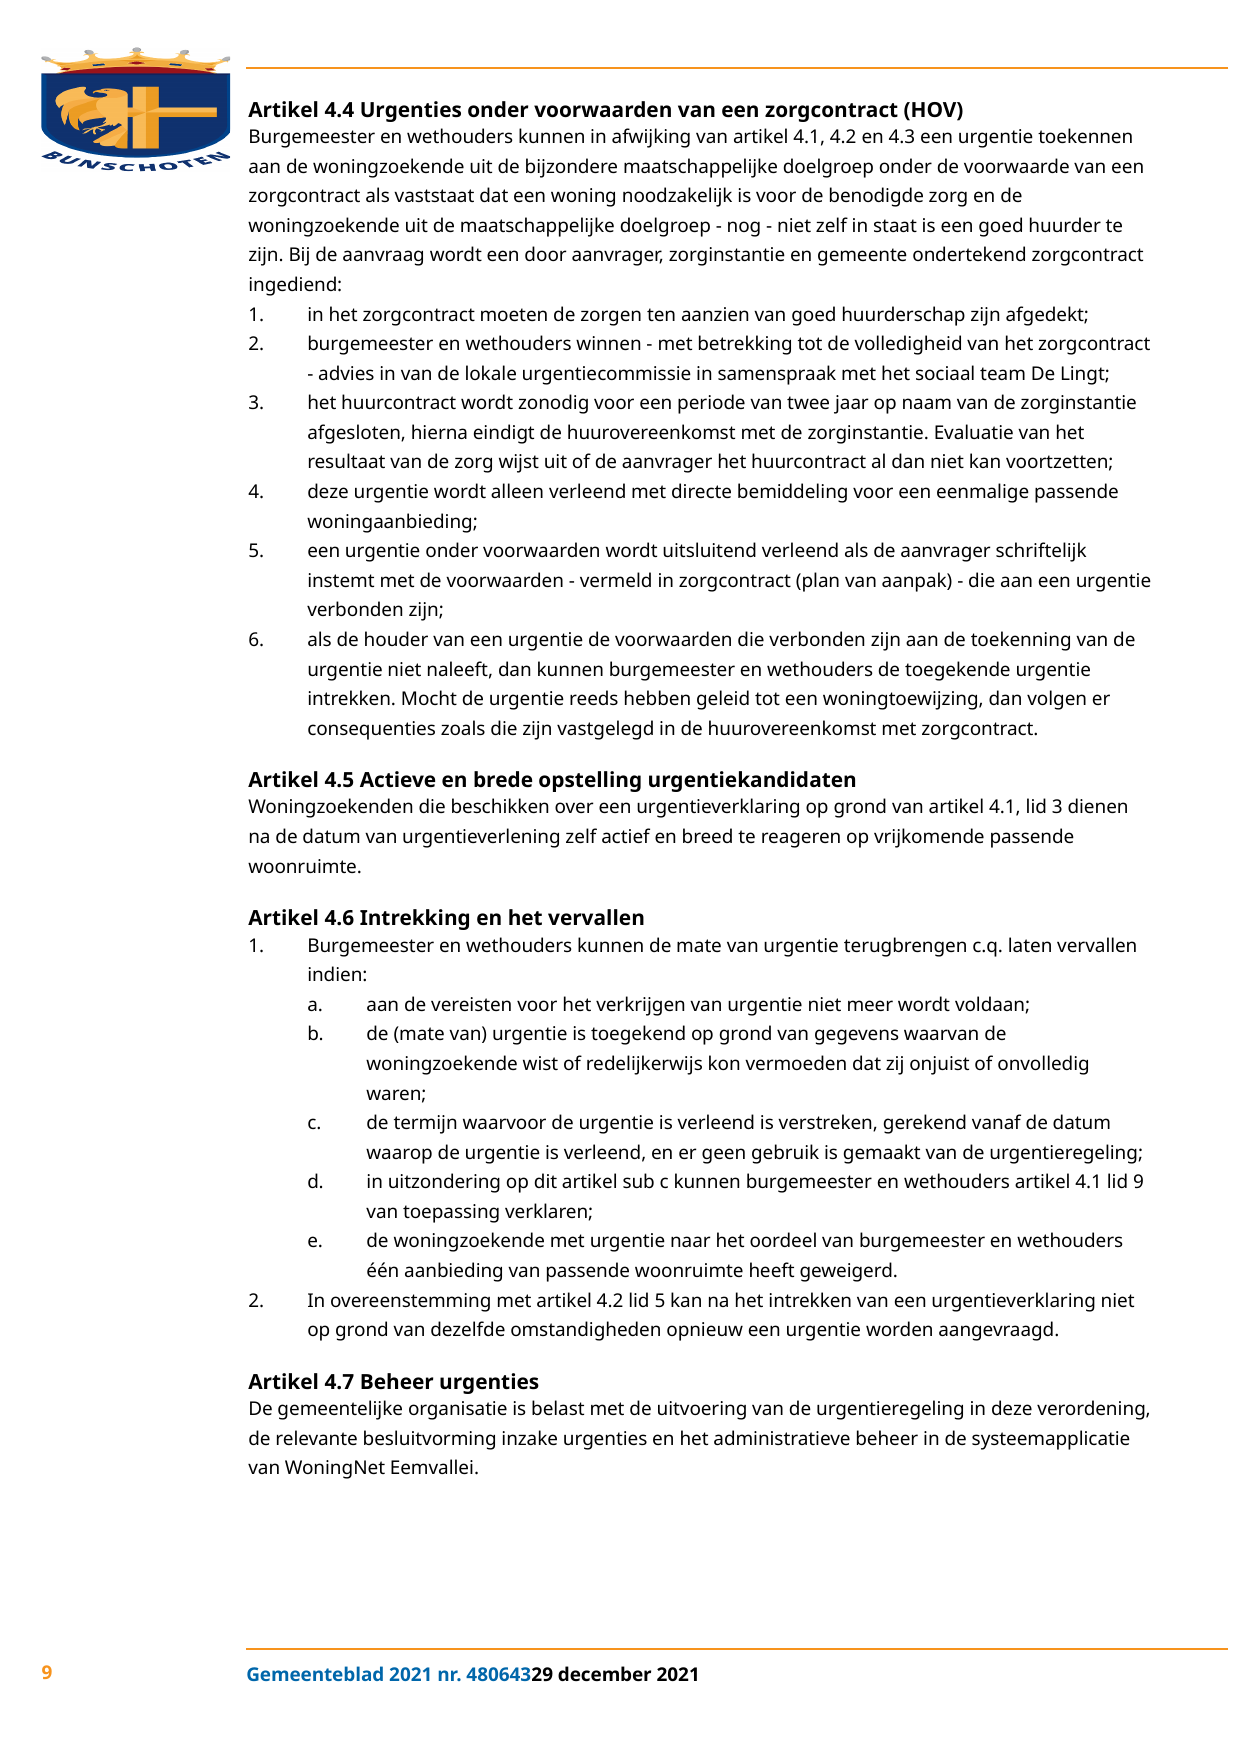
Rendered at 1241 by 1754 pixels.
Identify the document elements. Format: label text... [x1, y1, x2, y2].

list deze urgentie wordt alleen verleend met directe bemiddeling voor een eenmalige passende woningaanbieding; [248, 478, 1152, 533]
list de (mate van) urgentie is toegekend op grond van gegevens waarvan de woningzoekende wist of redelijkerwijs kon vermoeden dat zij onjuist of onvolledig waren; [307, 1021, 1152, 1105]
list In overeenstemming met artikel 4.2 lid 5 kan na het intrekken van een urgentieverklaring niet op grond van dezelfde omstandigheden opnieuw een urgentie worden aangevraagd. [248, 1287, 1152, 1342]
list de woningzoekende met urgentie naar het oordeel van burgemeester en wethouders één aanbieding van passende woonruimte heeft geweigerd. [307, 1228, 1152, 1283]
list Burgemeester en wethouders kunnen de mate van urgentie terugbrengen c.q. laten vervallen indien: [248, 932, 1152, 987]
list in uitzondering op dit artikel sub c kunnen burgemeester en wethouders artikel 4.1 lid 9 van toepassing verklaren; [307, 1168, 1152, 1224]
list in het zorgcontract moeten de zorgen ten aanzien van goed huurderschap zijn afgedekt; [248, 301, 1152, 326]
list een urgentie onder voorwaarden wordt uitsluitend verleend als de aanvrager schriftelijk instemt met de voorwaarden - vermeld in zorgcontract (plan van aanpak) - die aan een urgentie verbonden zijn; [248, 537, 1152, 622]
list het huurcontract wordt zonodig voor een periode van twee jaar op naam van de zorginstantie afgesloten, hierna eindigt de huurovereenkomst met de zorginstantie. Evaluatie van het resultaat van de zorg wijst uit of de aanvrager het huurcontract al dan niet kan voortzetten; [248, 389, 1152, 474]
text Burgemeester en wethouders kunnen in afwijking van artikel 4.1, 4.2 en 4.3 een urgentie toekennen aan de woningzoekende uit de bijzondere maatschappelijke doelgroep onder de voorwaarde van een zorgcontract als vaststaat dat een woning noodzakelijk is voor de benodigde zorg en de woningzoekende uit de maatschappelijke doelgroep - nog - niet zelf in staat is een goed huurder te zijn. Bij de aanvraag wordt een door aanvrager, zorginstantie en gemeente ondertekend zorgcontract ingediend: [248, 123, 1152, 297]
text Artikel 4.5 Actieve en brede opstelling urgentiekandidaten [248, 765, 1152, 794]
text Artikel 4.4 Urgenties onder voorwaarden van een zorgcontract (HOV) [248, 95, 1152, 123]
list als de houder van een urgentie de voorwaarden die verbonden zijn aan de toekenning van de urgentie niet naleeft, dan kunnen burgemeester en wethouders de toegekende urgentie intrekken. Mocht de urgentie reeds hebben geleid tot een woningtoewijzing, dan volgen er consequenties zoals die zijn vastgelegd in de huurovereenkomst met zorgcontract. [248, 626, 1152, 741]
text Artikel 4.6 Intrekking en het vervallen [248, 903, 1152, 932]
text Artikel 4.7 Beheer urgenties [248, 1367, 1152, 1395]
text Woningzoekenden die beschikken over een urgentieverklaring op grond van artikel 4.1, lid 3 dienen na de datum van urgentieverlening zelf actief en breed te reageren op vrijkomende passende woonruimte. [248, 794, 1152, 879]
text De gemeentelijke organisatie is belast met de uitvoering van de urgentieregeling in deze verordening, de relevante besluitvorming inzake urgenties en het administratieve beheer in de systeemapplicatie van WoningNet Eemvallei. [248, 1395, 1152, 1480]
picture [41, 47, 231, 172]
list aan de vereisten voor het verkrijgen van urgentie niet meer wordt voldaan; [307, 991, 1152, 1017]
list burgemeester en wethouders winnen - met betrekking tot de volledigheid van het zorgcontract - advies in van de lokale urgentiecommissie in samenspraak met het sociaal team De Lingt; [248, 330, 1152, 386]
list de termijn waarvoor de urgentie is verleend is verstreken, gerekend vanaf de datum waarop de urgentie is verleend, en er geen gebruik is gemaakt van de urgentieregeling; [307, 1109, 1152, 1164]
